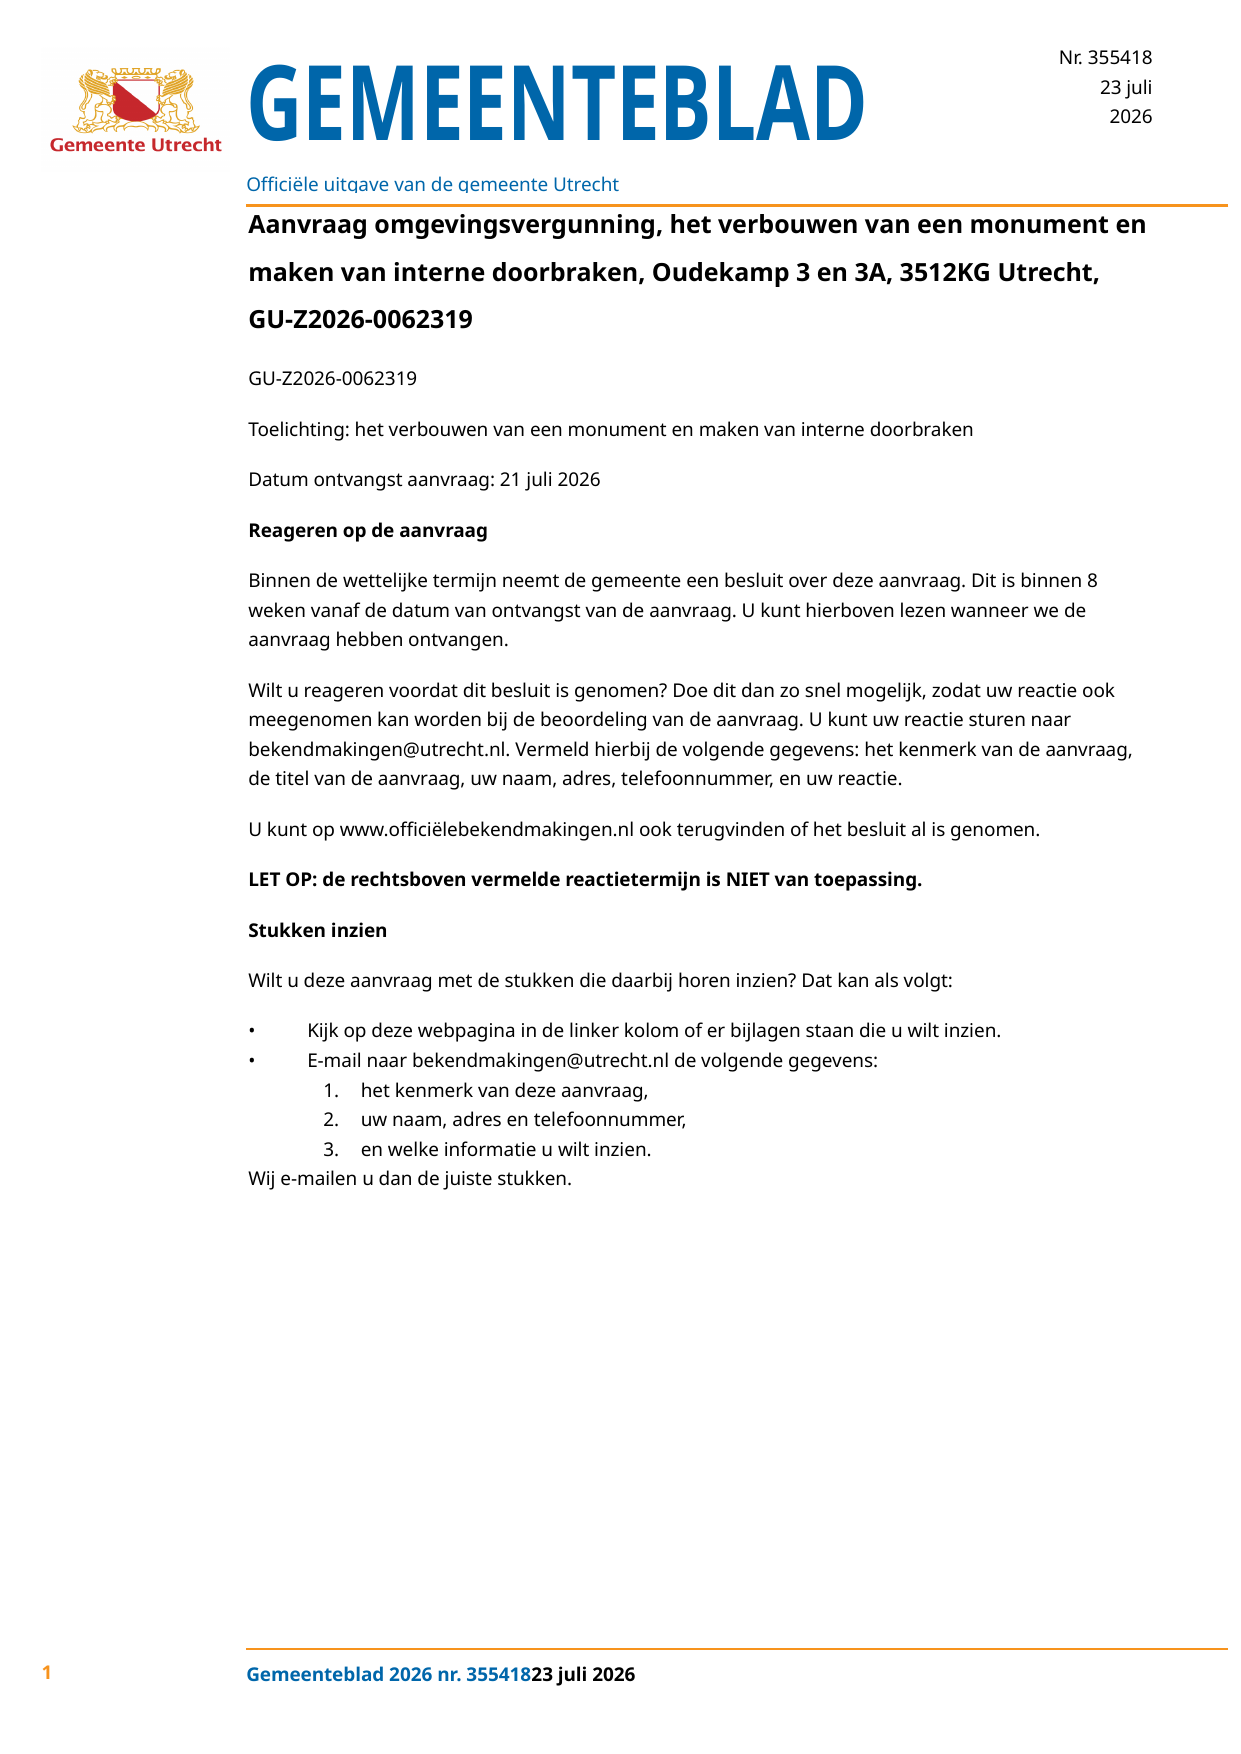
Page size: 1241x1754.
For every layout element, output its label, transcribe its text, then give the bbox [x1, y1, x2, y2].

text Toelichting: het verbouwen van een monument en maken van interne doorbraken [248, 416, 1152, 442]
text LET OP: de rechtsboven vermelde reactietermijn is NIET van toepassing. [248, 866, 1152, 892]
list Kijk op deze webpagina in de linker kolom of er bijlagen staan die u wilt inzien. [248, 1018, 1152, 1043]
text Wilt u deze aanvraag met de stukken die daarbij horen inzien? Dat kan als volgt: [248, 967, 1152, 993]
text Binnen de wettelijke termijn neemt de gemeente een besluit over deze aanvraag. Dit is binnen 8 weken vanaf de datum van ontvangst van de aanvraag. U kunt hierboven lezen wanneer we de aanvraag hebben ontvangen. [248, 567, 1152, 652]
text Datum ontvangst aanvraag: 21 juli 2026 [248, 466, 1152, 492]
text Aanvraag omgevingsvergunning, het verbouwen van een monument en maken van interne doorbraken, Oudekamp 3 en 3A, 3512KG Utrecht, GU-Z2026-0062319 [248, 207, 1152, 336]
text Wij e-mailen u dan de juiste stukken. [248, 1166, 1152, 1191]
text Wilt u reageren voordat dit besluit is genomen? Doe dit dan zo snel mogelijk, zodat uw reactie ook meegenomen kan worden bij de beoordeling van de aanvraag. U kunt uw reactie sturen naar bekendmakingen@utrecht.nl. Vermeld hierbij de volgende gegevens: het kenmerk van de aanvraag, de titel van de aanvraag, uw naam, adres, telefoonnummer, en uw reactie. [248, 677, 1152, 791]
text Reageren op de aanvraag [248, 517, 1152, 542]
list uw naam, adres en telefoonnummer, [323, 1106, 1152, 1132]
list het kenmerk van deze aanvraag, [323, 1077, 1152, 1102]
list E-mail naar bekendmakingen@utrecht.nl de volgende gegevens: [248, 1047, 1152, 1073]
text Stukken inzien [248, 917, 1152, 942]
text U kunt op www.officiëlebekendmakingen.nl ook terugvinden of het besluit al is genomen. [248, 816, 1152, 842]
picture [41, 47, 231, 172]
list en welke informatie u wilt inzien. [323, 1136, 1152, 1162]
text GU-Z2026-0062319 [248, 366, 1152, 391]
